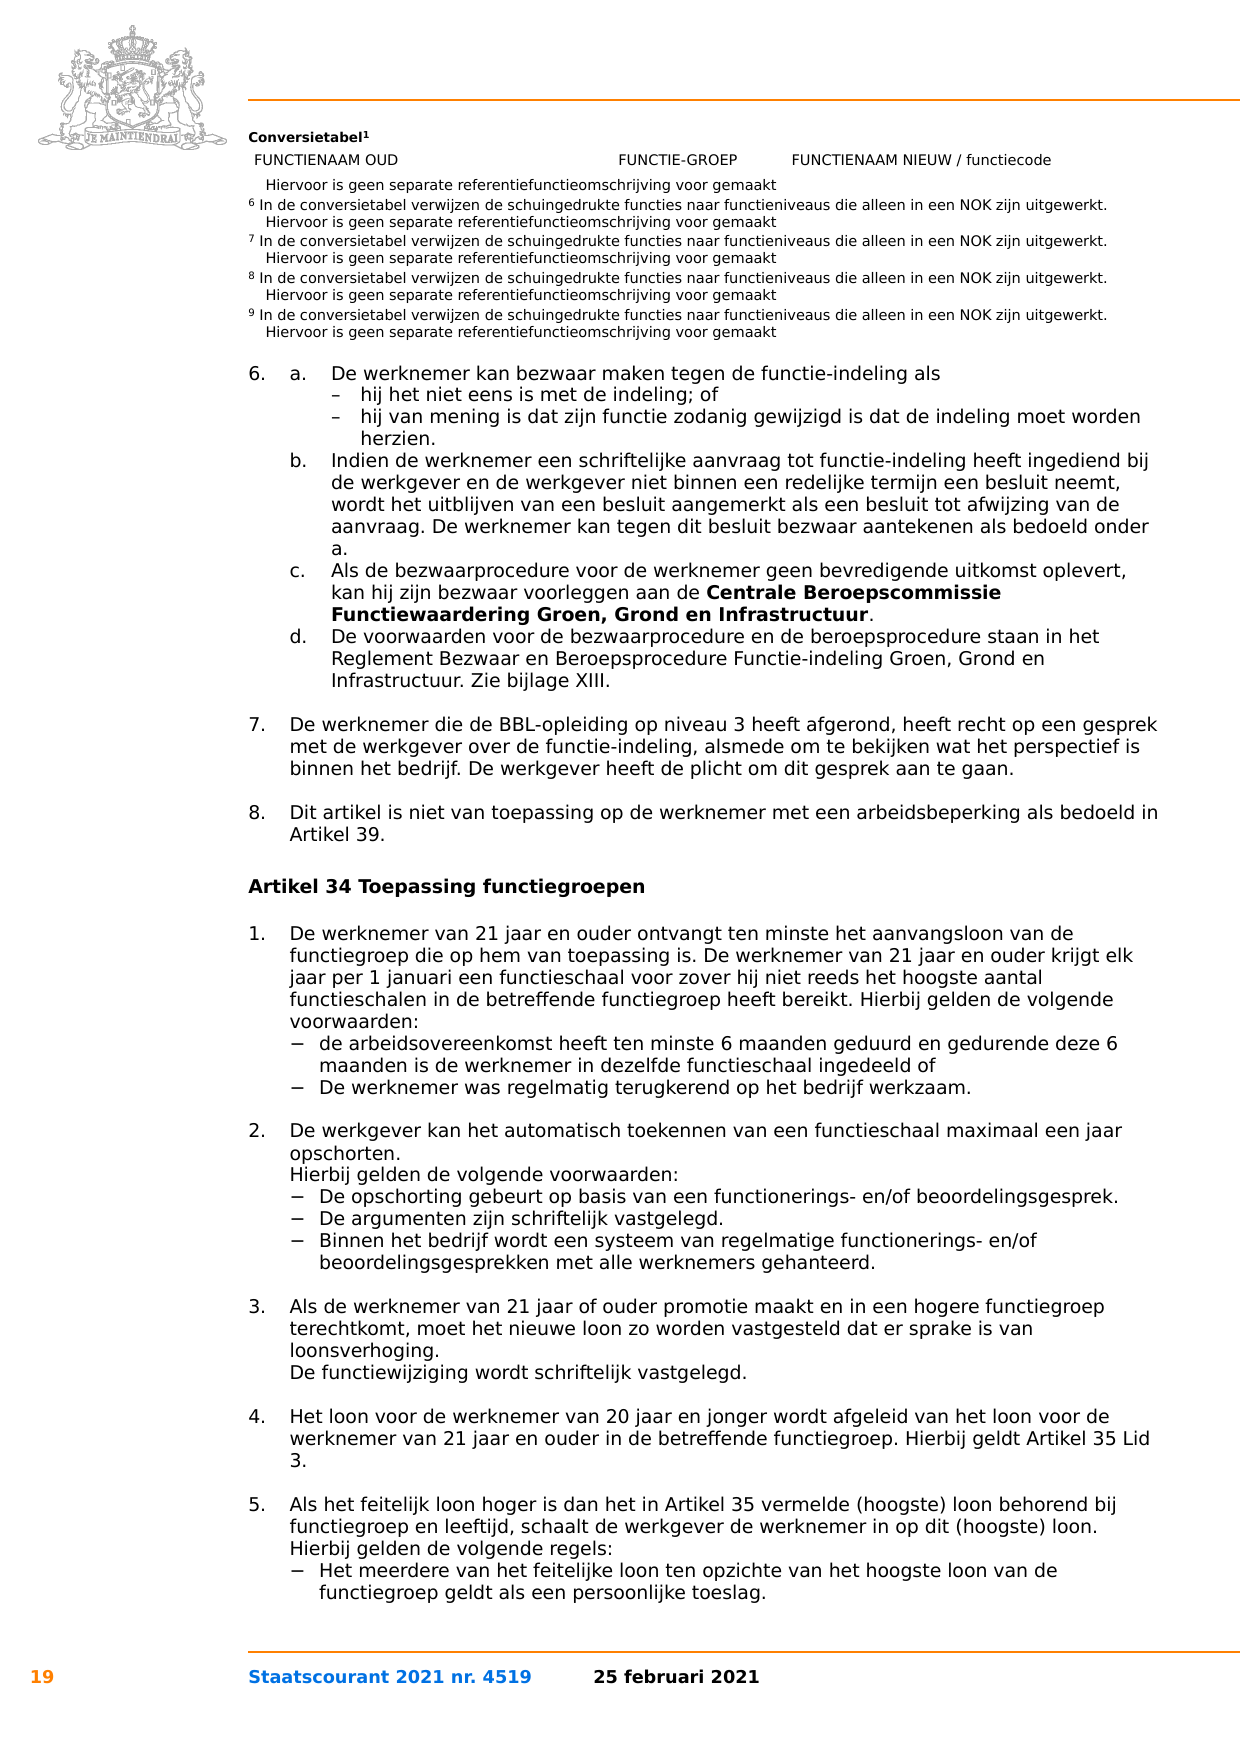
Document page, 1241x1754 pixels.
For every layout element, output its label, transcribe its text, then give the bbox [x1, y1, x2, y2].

text − Het meerdere van het feitelijke loon ten opzichte van het hoogste loon van de functiegroep geldt als een persoonlijke toeslag. [289, 1560, 1163, 1604]
text 2. De werkgever kan het automatisch toekennen van een functieschaal maximaal een jaar opschorten. [248, 1120, 1163, 1164]
text − De werknemer was regelmatig terugkerend op het bedrijf werkzaam. [289, 1077, 1163, 1098]
text 6. a. De werknemer kan bezwaar maken tegen de functie-indeling als [248, 362, 1163, 384]
text − De opschorting gebeurt op basis van een functionerings- en/of beoordelingsgesprek. [289, 1186, 1163, 1208]
text 5. Als het feitelijk loon hoger is dan het in Artikel 35 vermelde (hoogste) loon behorend bij functiegroep en leeftijd, schaalt de werkgever de werknemer in op dit (hoogste) loon. Hierbij gelden de volgende regels: [248, 1494, 1163, 1560]
text 3. Als de werknemer van 21 jaar of ouder promotie maakt en in een hogere functiegroep terechtkomt, moet het nieuwe loon zo worden vastgesteld dat er sprake is van loonsverhoging. [248, 1296, 1163, 1362]
table_cell FUNCTIENAAM NIEUW / functiecode [786, 147, 1163, 173]
text 7. De werknemer die de BBL-opleiding op niveau 3 heeft afgerond, heeft recht op een gesprek met de werkgever over de functie-indeling, alsmede om te bekijken wat het perspectief is binnen het bedrijf. De werkgever heeft de plicht om dit gesprek aan te gaan. [248, 714, 1163, 780]
text – hij van mening is dat zijn functie zodanig gewijzigd is dat de indeling moet worden herzien. [331, 406, 1163, 450]
table_cell FUNCTIENAAM OUD [249, 147, 612, 173]
text 1. De werknemer van 21 jaar en ouder ontvangt ten minste het aanvangsloon van de functiegroep die op hem van toepassing is. De werknemer van 21 jaar en ouder krijgt elk jaar per 1 januari een functieschaal voor zover hij niet reeds het hoogste aantal functieschalen in de betreffende functiegroep heeft bereikt. Hierbij gelden de volgende voorwaarden: [248, 923, 1163, 1033]
text Hierbij gelden de volgende voorwaarden: [289, 1164, 1163, 1186]
table_cell FUNCTIE-GROEP [613, 147, 785, 173]
text c. Als de bezwaarprocedure voor de werknemer geen bevredigende uitkomst oplevert, kan hij zijn bezwaar voorleggen aan de Centrale Beroepscommissie Functiewaardering Groen, Grond en Infrastructuur. [289, 560, 1163, 626]
text − De argumenten zijn schriftelijk vastgelegd. [289, 1208, 1163, 1230]
picture [38, 25, 227, 150]
text 8. Dit artikel is niet van toepassing op de werknemer met een arbeidsbeperking als bedoeld in Artikel 39. [248, 802, 1163, 846]
text − de arbeidsovereenkomst heeft ten minste 6 maanden geduurd en gedurende deze 6 maanden is de werknemer in dezelfde functieschaal ingedeeld of [289, 1033, 1163, 1077]
text 4. Het loon voor de werknemer van 20 jaar en jonger wordt afgeleid van het loon voor de werknemer van 21 jaar en ouder in de betreffende functiegroep. Hierbij geldt Artikel 35 Lid 3. [248, 1406, 1163, 1472]
table_header Conversietabel1 [248, 130, 1163, 146]
text − Binnen het bedrijf wordt een systeem van regelmatige functionerings- en/of beoordelingsgesprekken met alle werknemers gehanteerd. [289, 1230, 1163, 1274]
text b. Indien de werknemer een schriftelijke aanvraag tot functie-indeling heeft ingediend bij de werkgever en de werkgever niet binnen een redelijke termijn een besluit neemt, wordt het uitblijven van een besluit aangemerkt als een besluit tot afwijzing van de aanvraag. De werknemer kan tegen dit besluit bezwaar aantekenen als bedoeld onder a. [289, 450, 1163, 560]
text d. De voorwaarden voor de bezwaarprocedure en de beroepsprocedure staan in het Reglement Bezwaar en Beroepsprocedure Functie-indeling Groen, Grond en Infrastructuur. Zie bijlage XIII. [289, 626, 1163, 692]
text De functiewijziging wordt schriftelijk vastgelegd. [289, 1362, 1163, 1384]
text – hij het niet eens is met de indeling; of [331, 384, 1163, 406]
subtitle Artikel 34 Toepassing functiegroepen [248, 876, 1163, 898]
table_cell Hiervoor is geen separate referentiefunctieomschrijving voor gemaakt 6 In de conversietabel verwijzen de schuingedrukte functies naar functieniveaus die alleen in een NOK zijn uitgewerkt. Hiervoor is geen separate referentiefunctieomschrijving voor gemaakt 7 In de conversietabel verwijzen de schuingedrukte functies naar functieniveaus die alleen in een NOK zijn uitgewerkt. Hiervoor is geen separate referentiefunctieomschrijving voor gemaakt 8 In de conversietabel verwijzen de schuingedrukte functies naar functieniveaus die alleen in een NOK zijn uitgewerkt. Hiervoor is geen separate referentiefunctieomschrijving voor gemaakt 9 In de conversietabel verwijzen de schuingedrukte functies naar functieniveaus die alleen in een NOK zijn uitgewerkt. Hiervoor is geen separate referentiefunctieomschrijving voor gemaakt [248, 174, 1163, 341]
